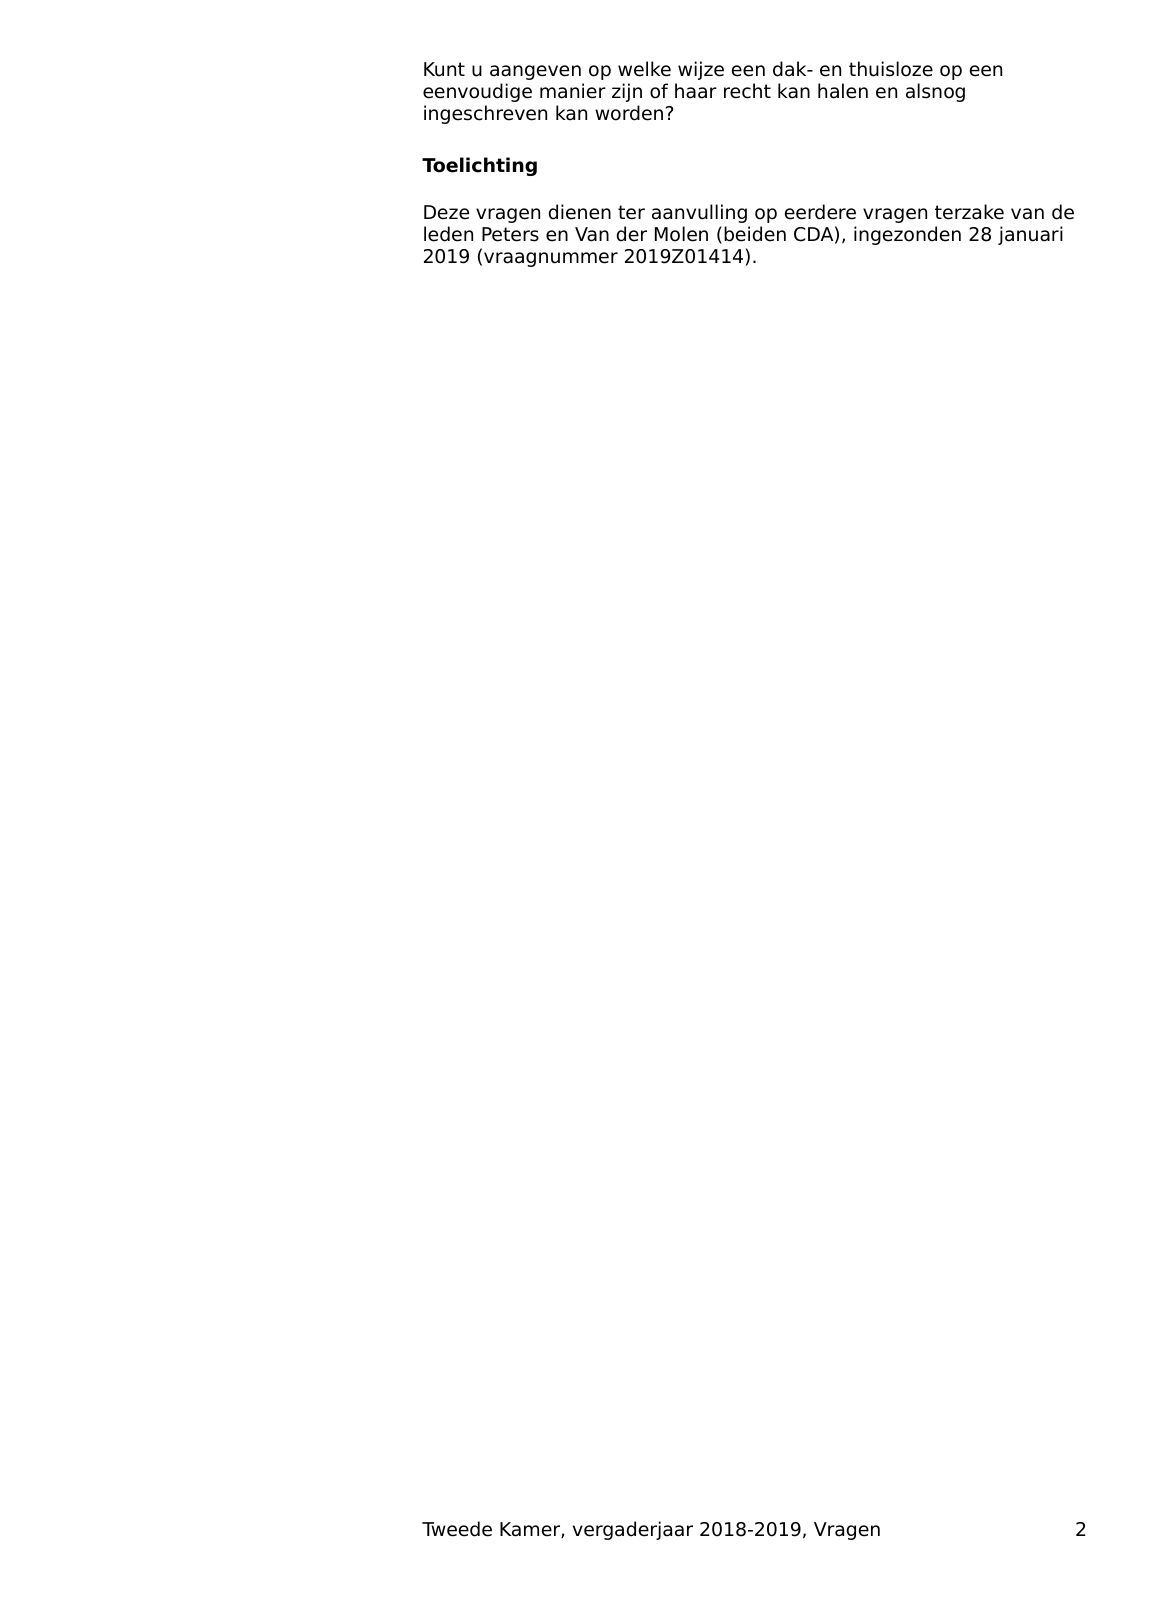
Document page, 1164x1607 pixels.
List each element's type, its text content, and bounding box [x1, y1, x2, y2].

text Kunt u aangeven op welke wijze een dak- en thuisloze op een eenvoudige manier zijn of haar recht kan halen en alsnog ingeschreven kan worden? [422, 59, 1087, 125]
text Deze vragen dienen ter aanvulling op eerdere vragen terzake van de leden Peters en Van der Molen (beiden CDA), ingezonden 28 januari 2019 (vraagnummer 2019Z01414). [422, 202, 1087, 268]
subtitle Toelichting [422, 155, 1087, 177]
